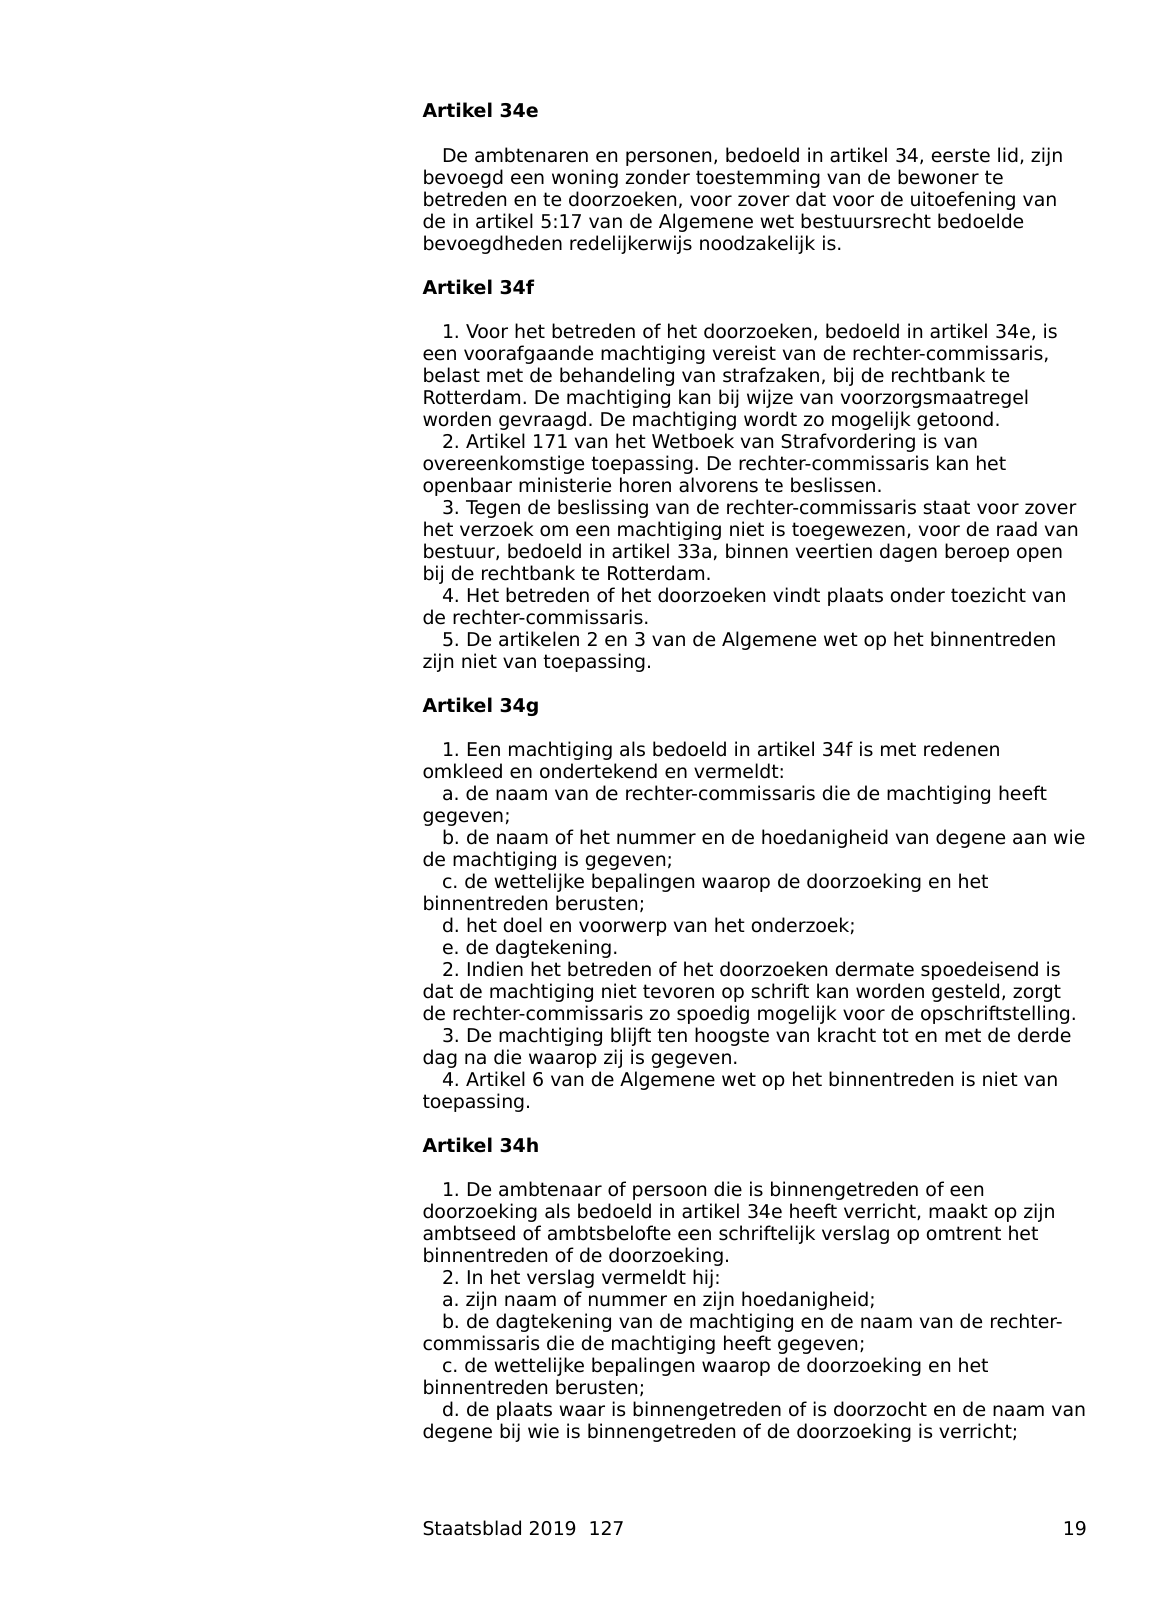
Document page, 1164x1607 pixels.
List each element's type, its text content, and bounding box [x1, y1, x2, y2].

subtitle Artikel 34h [422, 1135, 1087, 1157]
text a. de naam van de rechter-commissaris die de machtiging heeft gegeven; [422, 783, 1087, 827]
text d. de plaats waar is binnengetreden of is doorzocht en de naam van degene bij wie is binnengetreden of de doorzoeking is verricht; [422, 1399, 1087, 1443]
text c. de wettelijke bepalingen waarop de doorzoeking en het binnentreden berusten; [422, 1355, 1087, 1399]
text b. de naam of het nummer en de hoedanigheid van degene aan wie de machtiging is gegeven; [422, 827, 1087, 871]
text 2. Indien het betreden of het doorzoeken dermate spoedeisend is dat de machtiging niet tevoren op schrift kan worden gesteld, zorgt de rechter-commissaris zo spoedig mogelijk voor de opschriftstelling. [422, 959, 1087, 1024]
text 3. De machtiging blijft ten hoogste van kracht tot en met de derde dag na die waarop zij is gegeven. [422, 1024, 1087, 1068]
text 1. De ambtenaar of persoon die is binnengetreden of een doorzoeking als bedoeld in artikel 34e heeft verricht, maakt op zijn ambtseed of ambtsbelofte een schriftelijk verslag op omtrent het binnentreden of de doorzoeking. [422, 1179, 1087, 1267]
subtitle Artikel 34f [422, 277, 1087, 299]
text 2. In het verslag vermeldt hij: [422, 1267, 1087, 1289]
text 5. De artikelen 2 en 3 van de Algemene wet op het binnentreden zijn niet van toepassing. [422, 628, 1087, 672]
text 1. Een machtiging als bedoeld in artikel 34f is met redenen omkleed en ondertekend en vermeldt: [422, 739, 1087, 783]
subtitle Artikel 34g [422, 695, 1087, 717]
text d. het doel en voorwerp van het onderzoek; [422, 915, 1087, 937]
text 2. Artikel 171 van het Wetboek van Strafvordering is van overeenkomstige toepassing. De rechter-commissaris kan het openbaar ministerie horen alvorens te beslissen. [422, 431, 1087, 497]
text 1. Voor het betreden of het doorzoeken, bedoeld in artikel 34e, is een voorafgaande machtiging vereist van de rechter-commissaris, belast met de behandeling van strafzaken, bij de rechtbank te Rotterdam. De machtiging kan bij wijze van voorzorgsmaatregel worden gevraagd. De machtiging wordt zo mogelijk getoond. [422, 321, 1087, 431]
text c. de wettelijke bepalingen waarop de doorzoeking en het binnentreden berusten; [422, 871, 1087, 915]
text a. zijn naam of nummer en zijn hoedanigheid; [422, 1289, 1087, 1311]
subtitle Artikel 34e [422, 100, 1087, 122]
text 4. Artikel 6 van de Algemene wet op het binnentreden is niet van toepassing. [422, 1068, 1087, 1112]
text 3. Tegen de beslissing van de rechter-commissaris staat voor zover het verzoek om een machtiging niet is toegewezen, voor de raad van bestuur, bedoeld in artikel 33a, binnen veertien dagen beroep open bij de rechtbank te Rotterdam. [422, 497, 1087, 584]
text 4. Het betreden of het doorzoeken vindt plaats onder toezicht van de rechter-commissaris. [422, 584, 1087, 628]
text b. de dagtekening van de machtiging en de naam van de rechter-commissaris die de machtiging heeft gegeven; [422, 1311, 1087, 1355]
text e. de dagtekening. [422, 937, 1087, 959]
text De ambtenaren en personen, bedoeld in artikel 34, eerste lid, zijn bevoegd een woning zonder toestemming van de bewoner te betreden en te doorzoeken, voor zover dat voor de uitoefening van de in artikel 5:17 van de Algemene wet bestuursrecht bedoelde bevoegdheden redelijkerwijs noodzakelijk is. [422, 144, 1087, 254]
